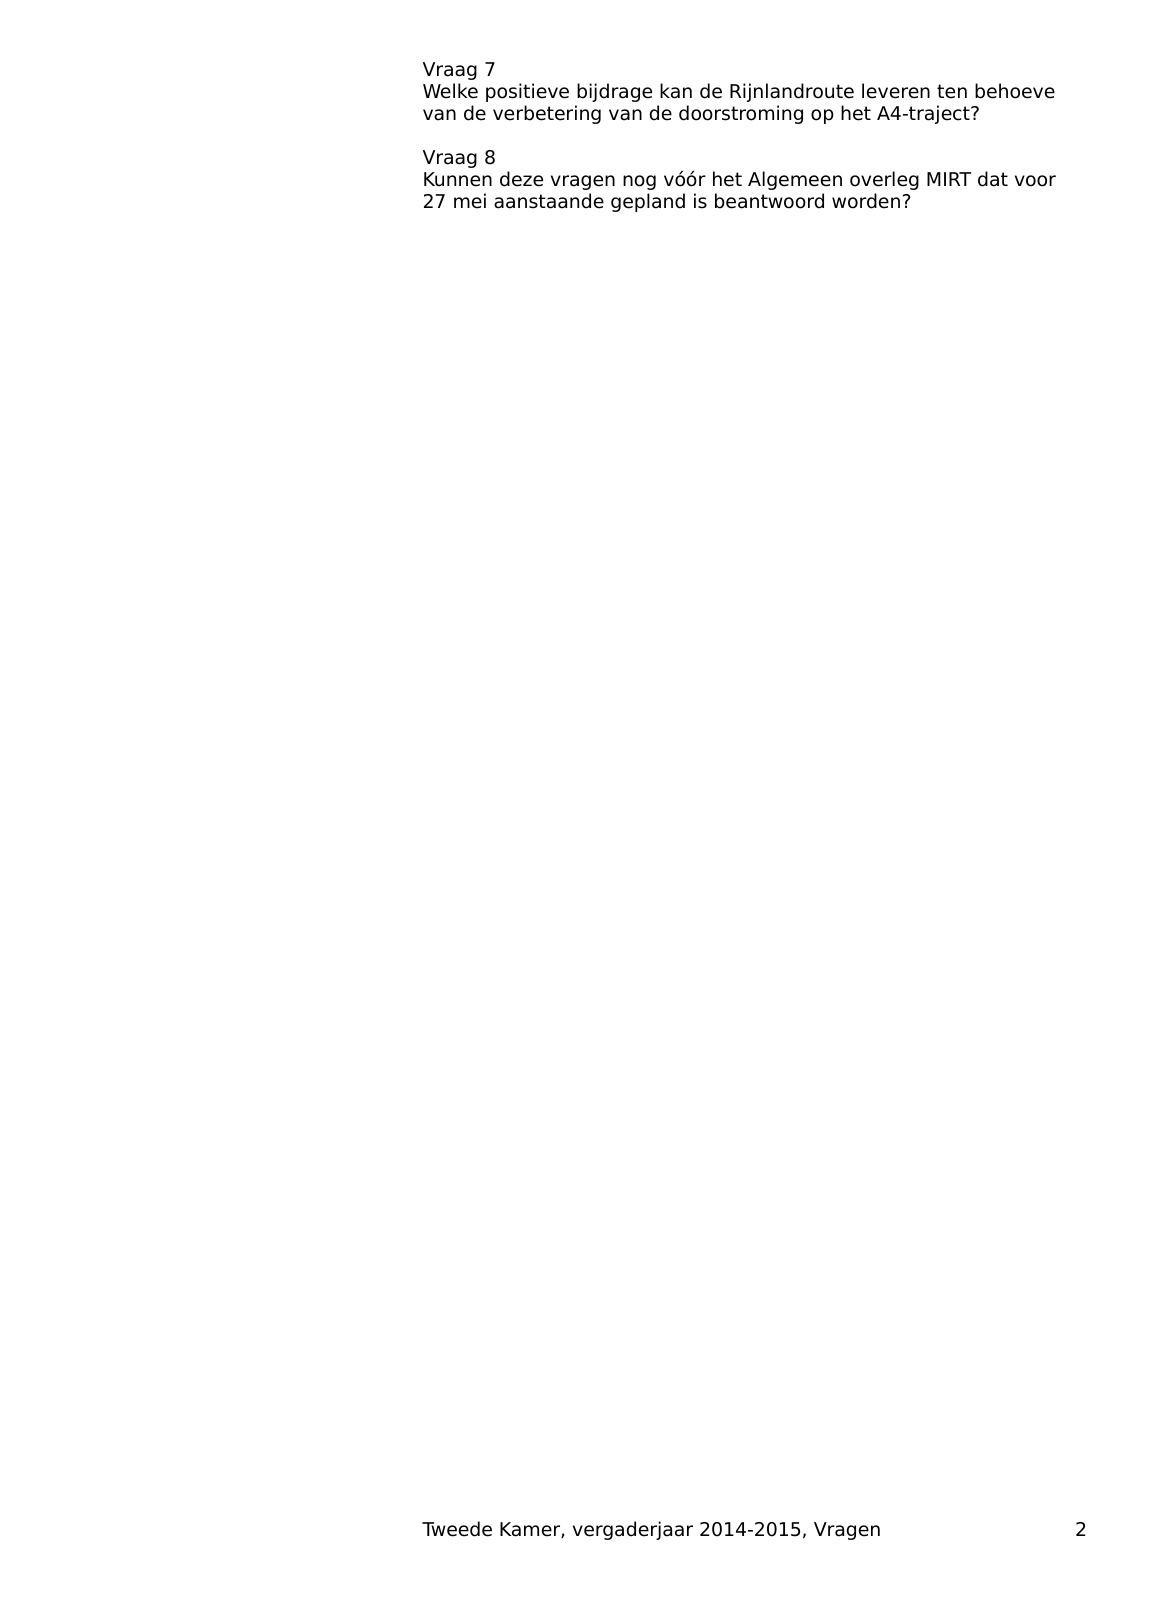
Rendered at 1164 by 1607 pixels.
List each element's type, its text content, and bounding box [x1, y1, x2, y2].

text Vraag 7 [422, 59, 1087, 81]
text Welke positieve bijdrage kan de Rijnlandroute leveren ten behoeve van de verbetering van de doorstroming op het A4-traject? [422, 81, 1087, 125]
text Kunnen deze vragen nog vóór het Algemeen overleg MIRT dat voor 27 mei aanstaande gepland is beantwoord worden? [422, 169, 1087, 213]
text Vraag 8 [422, 147, 1087, 169]
